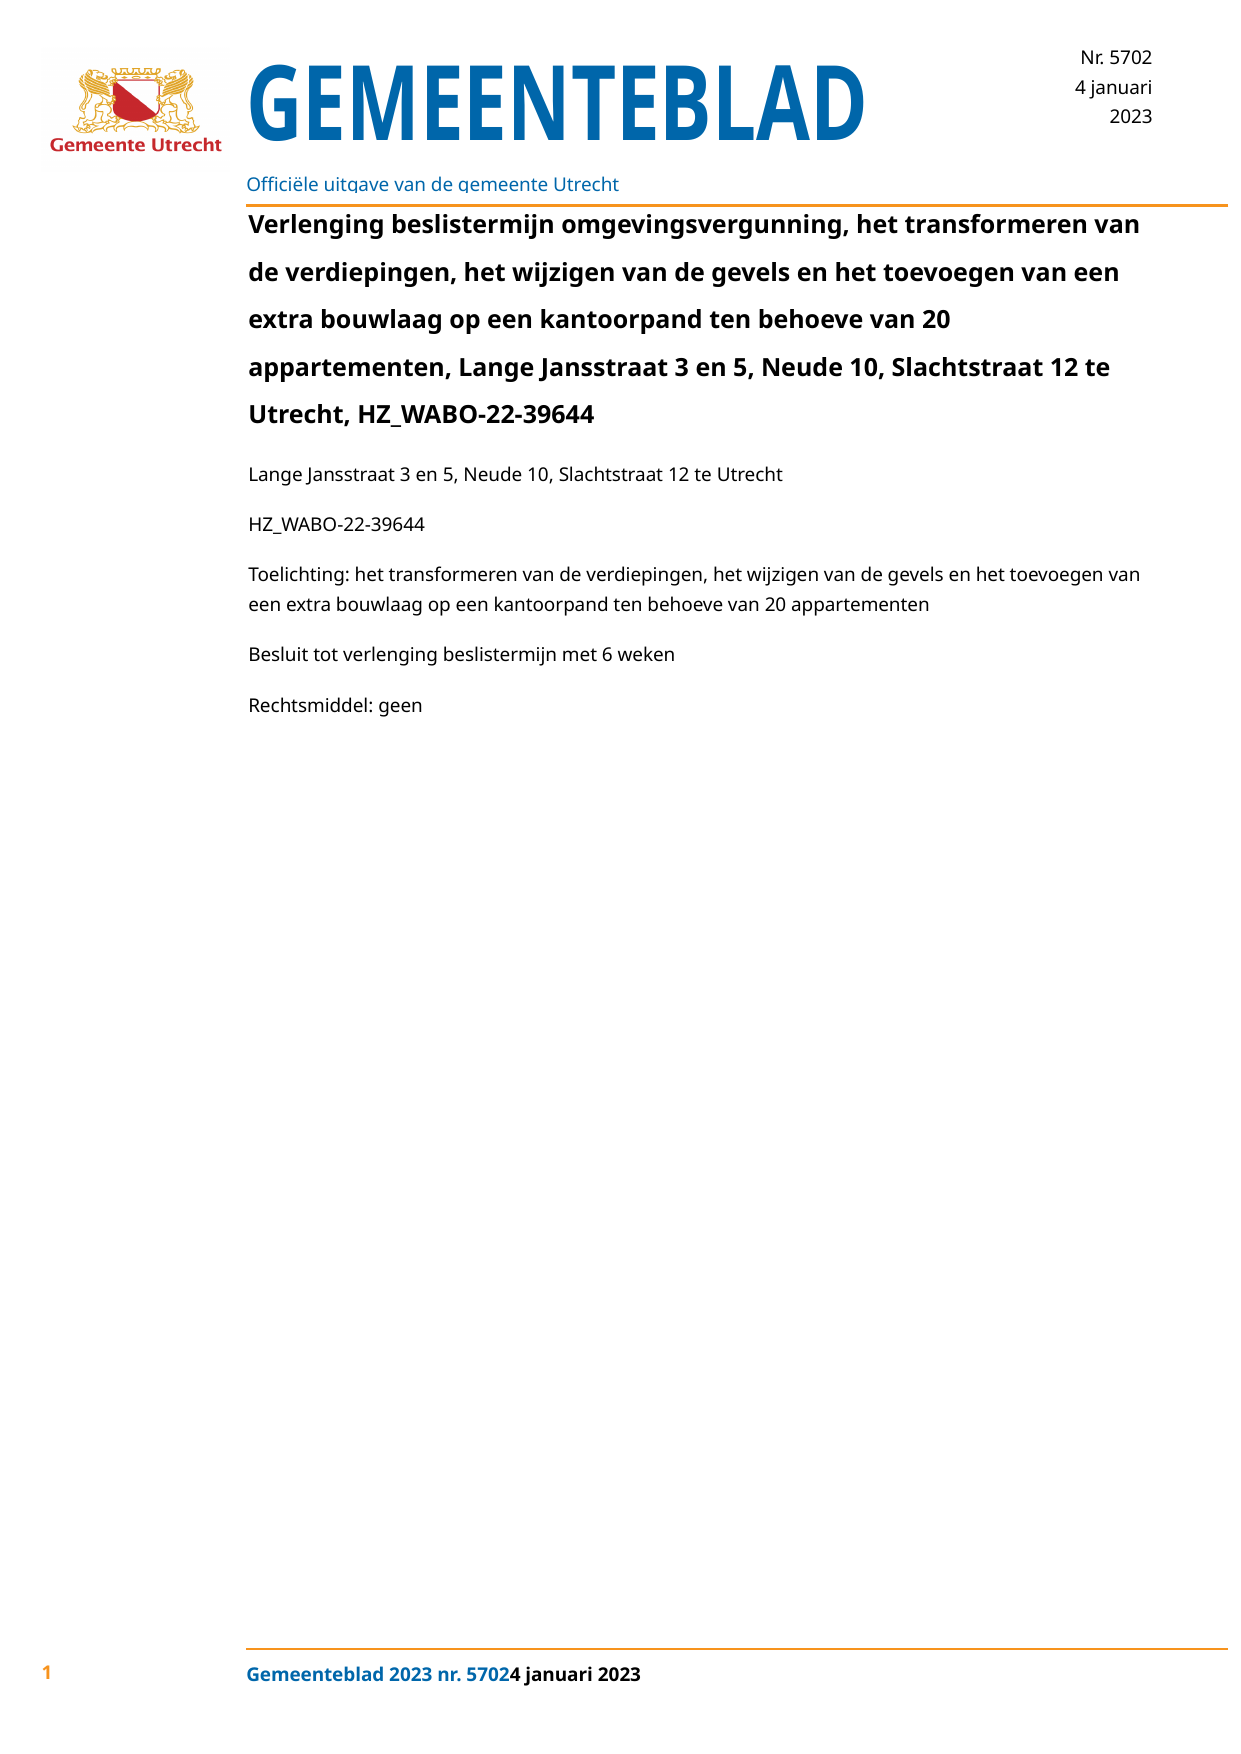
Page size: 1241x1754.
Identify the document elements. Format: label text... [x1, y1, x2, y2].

picture [41, 47, 231, 172]
text Toelichting: het transformeren van de verdiepingen, het wijzigen van de gevels en het toevoegen van een extra bouwlaag op een kantoorpand ten behoeve van 20 appartementen [248, 562, 1152, 617]
text Rechtsmiddel: geen [248, 692, 1152, 718]
text Besluit tot verlenging beslistermijn met 6 weken [248, 642, 1152, 667]
text Verlenging beslistermijn omgevingsvergunning, het transformeren van de verdiepingen, het wijzigen van de gevels en het toevoegen van een extra bouwlaag op een kantoorpand ten behoeve van 20 appartementen, Lange Jansstraat 3 en 5, Neude 10, Slachtstraat 12 te Utrecht, HZ_WABO-22-39644 [248, 207, 1152, 431]
text Lange Jansstraat 3 en 5, Neude 10, Slachtstraat 12 te Utrecht [248, 461, 1152, 486]
text HZ_WABO-22-39644 [248, 511, 1152, 537]
